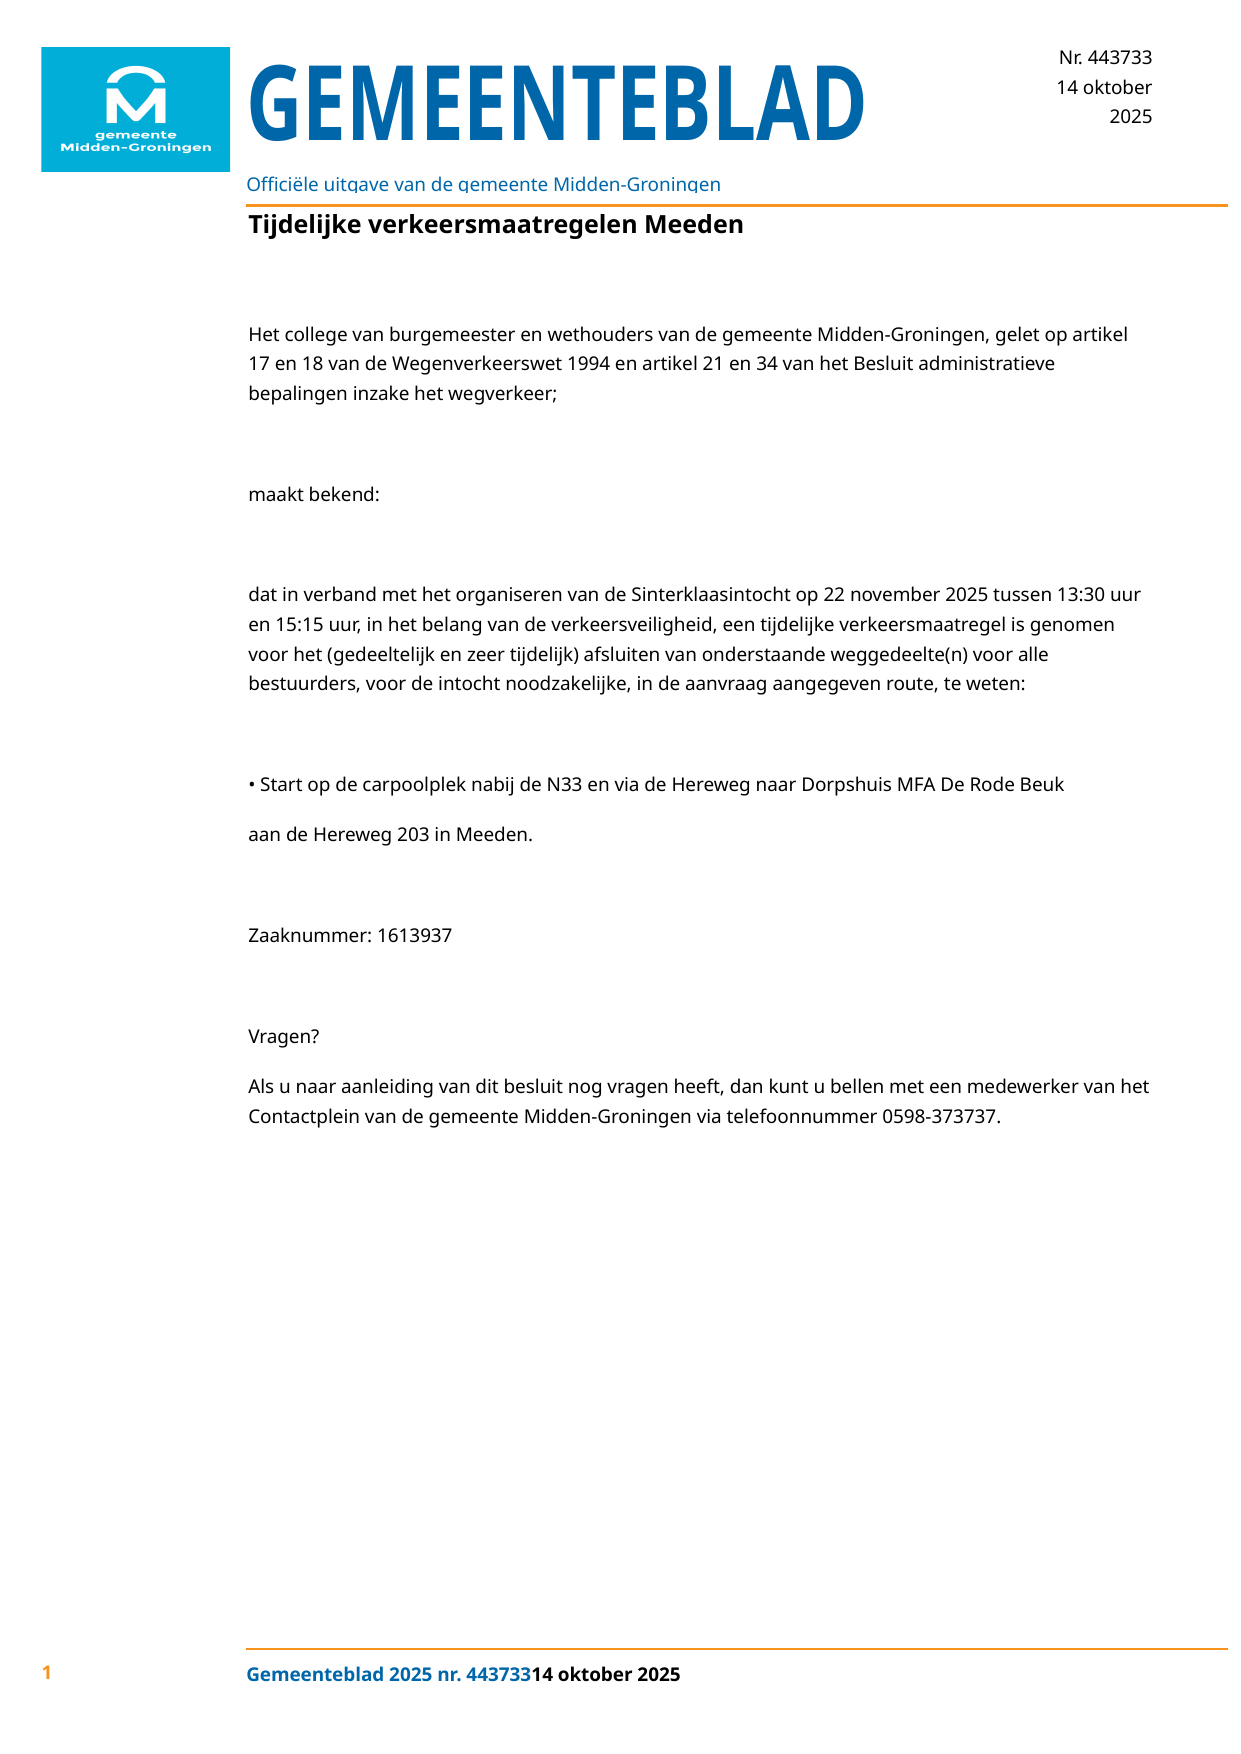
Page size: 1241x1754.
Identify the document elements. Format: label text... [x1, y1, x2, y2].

text Als u naar aanleiding van dit besluit nog vragen heeft, dan kunt u bellen met een medewerker van het Contactplein van de gemeente Midden-Groningen via telefoonnummer 0598-373737. [248, 1074, 1152, 1129]
text maakt bekend: [248, 481, 1152, 506]
text Tijdelijke verkeersmaatregelen Meeden [248, 207, 1152, 241]
text Vragen? [248, 1023, 1152, 1049]
picture [107, 89, 165, 122]
text dat in verband met het organiseren van de Sinterklaasintocht op 22 november 2025 tussen 13:30 uur en 15:15 uur, in het belang van de verkeersveiligheid, een tijdelijke verkeersmaatregel is genomen voor het (gedeeltelijk en zeer tijdelijk) afsluiten van onderstaande weggedeelte(n) voor alle bestuurders, voor de intocht noodzakelijke, in de aanvraag aangegeven route, te weten: [248, 582, 1152, 696]
picture [184, 146, 190, 153]
text aan de Hereweg 203 in Meeden. [248, 822, 1152, 847]
text • Start op de carpoolplek nabij de N33 en via de Hereweg naar Dorpshuis MFA De Rode Beuk [248, 771, 1152, 797]
picture [108, 66, 164, 82]
text Het college van burgemeester en wethouders van de gemeente Midden-Groningen, gelet op artikel 17 en 18 van de Wegenverkeerswet 1994 en artikel 21 en 34 van het Besluit administratieve bepalingen inzake het wegverkeer; [248, 321, 1152, 406]
text Zaaknummer: 1613937 [248, 922, 1152, 948]
